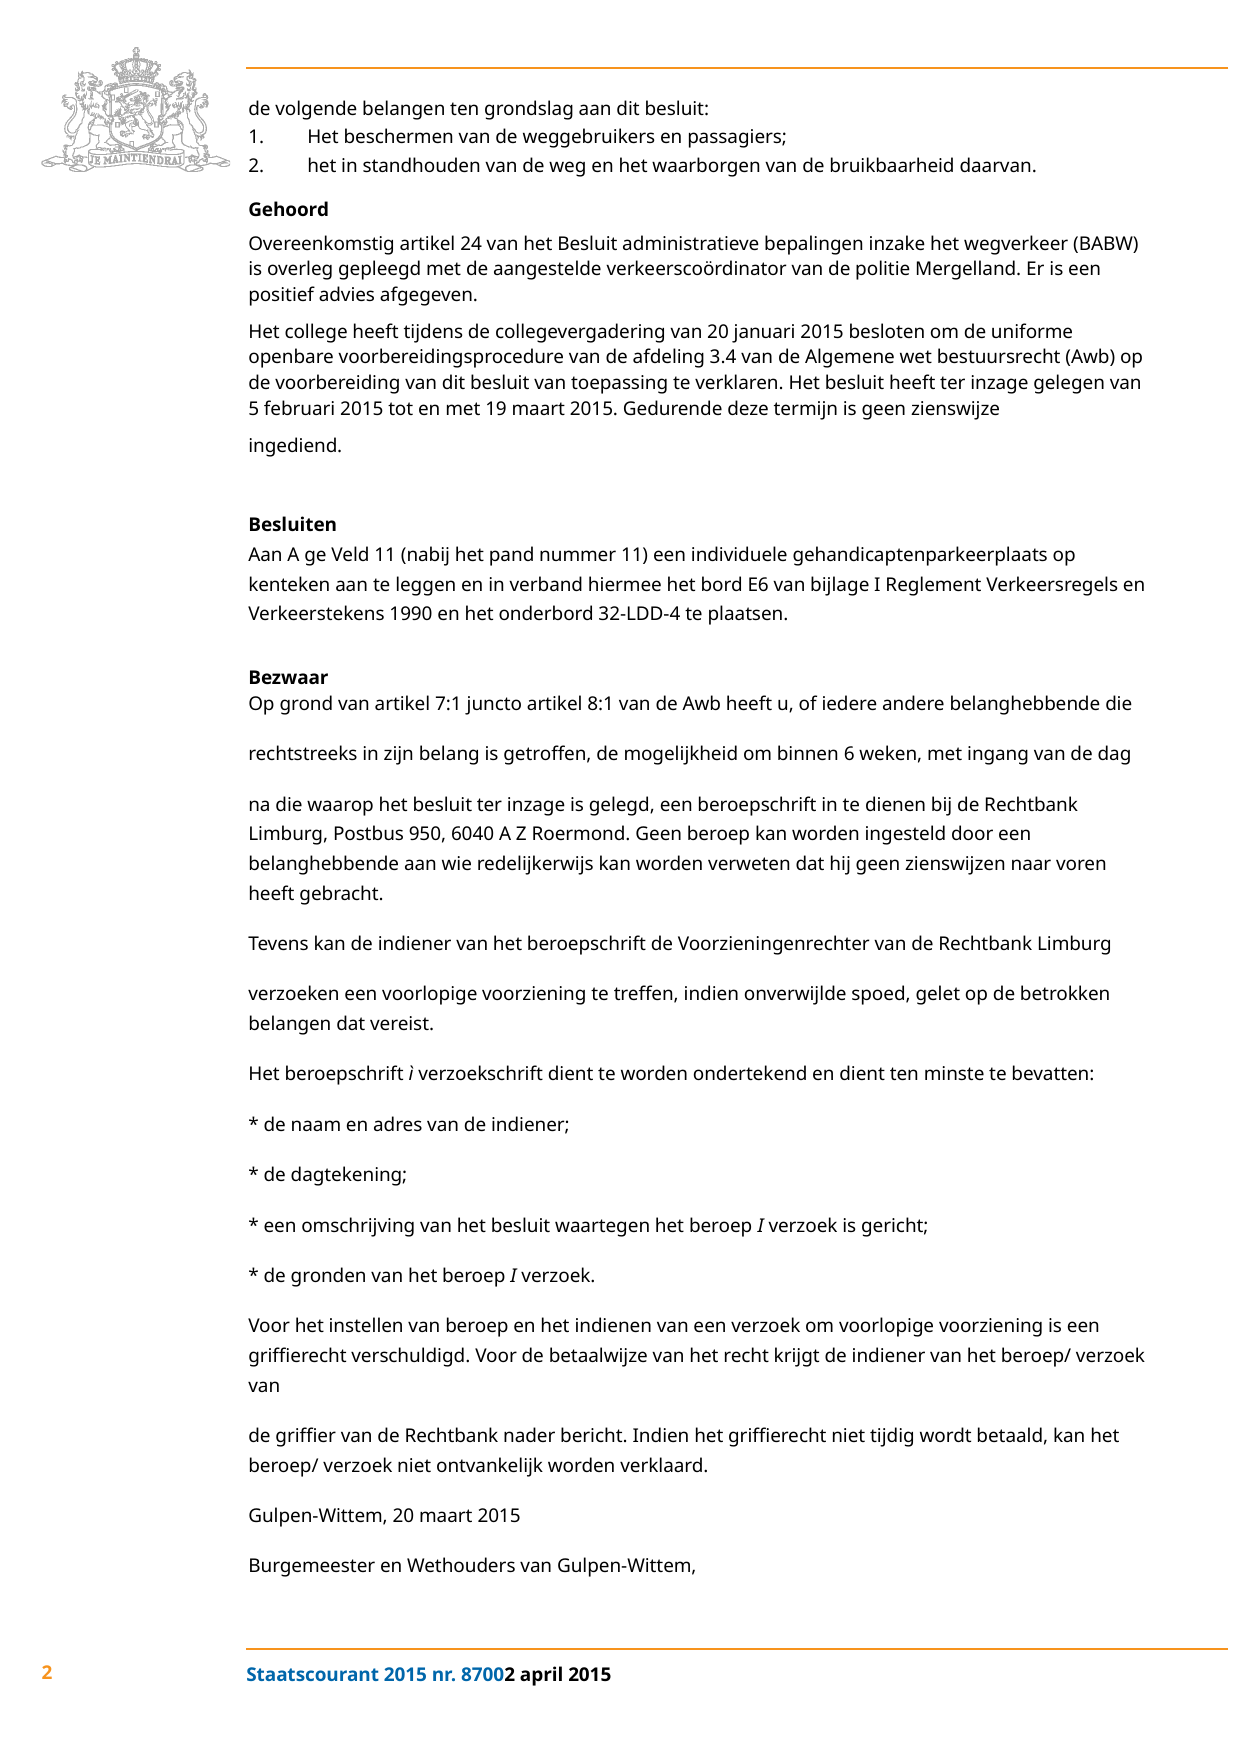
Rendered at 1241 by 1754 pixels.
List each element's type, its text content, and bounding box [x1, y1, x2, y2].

text Aan A ge Veld 11 (nabij het pand nummer 11) een individuele gehandicaptenparkeerplaats op kenteken aan te leggen en in verband hiermee het bord E6 van bijlage I Reglement Verkeersregels en Verkeerstekens 1990 en het onderbord 32-LDD-4 te plaatsen. [248, 541, 1152, 626]
text ingediend. [248, 432, 1152, 458]
text Het beroepschrift ì verzoekschrift dient te worden ondertekend en dient ten minste te bevatten: [248, 1061, 1152, 1086]
text de griffier van de Rechtbank nader bericht. Indien het griffierecht niet tijdig wordt betaald, kan het beroep/ verzoek niet ontvankelijk worden verklaard. [248, 1422, 1152, 1477]
text na die waarop het besluit ter inzage is gelegd, een beroepschrift in te dienen bij de Rechtbank Limburg, Postbus 950, 6040 A Z Roermond. Geen beroep kan worden ingesteld door een belanghebbende aan wie redelijkerwijs kan worden verweten dat hij geen zienswijzen naar voren heeft gebracht. [248, 791, 1152, 905]
text Op grond van artikel 7:1 juncto artikel 8:1 van de Awb heeft u, of iedere andere belanghebbende die [248, 690, 1152, 716]
list het in standhouden van de weg en het waarborgen van de bruikbaarheid daarvan. [248, 153, 1152, 178]
picture [41, 47, 231, 172]
text * de gronden van het beroep I verzoek. [248, 1262, 1152, 1288]
text Gehoord [248, 196, 1152, 222]
text verzoeken een voorlopige voorziening te treffen, indien onverwijlde spoed, gelet op de betrokken belangen dat vereist. [248, 981, 1152, 1036]
text Voor het instellen van beroep en het indienen van een verzoek om voorlopige voorziening is een griffierecht verschuldigd. Voor de betaalwijze van het recht krijgt de indiener van het beroep/ verzoek van [248, 1313, 1152, 1397]
text Het college heeft tijdens de collegevergadering van 20 januari 2015 besloten om de uniforme openbare voorbereidingsprocedure van de afdeling 3.4 van de Algemene wet bestuursrecht (Awb) op de voorbereiding van dit besluit van toepassing te verklaren. Het besluit heeft ter inzage gelegen van 5 februari 2015 tot en met 19 maart 2015. Gedurende deze termijn is geen zienswijze [248, 318, 1152, 421]
text Besluiten [248, 512, 1152, 537]
text * de naam en adres van de indiener; [248, 1111, 1152, 1137]
text Bezwaar [248, 664, 1152, 690]
text rechtstreeks in zijn belang is getroffen, de mogelijkheid om binnen 6 weken, met ingang van de dag [248, 741, 1152, 766]
text Gulpen-Wittem, 20 maart 2015 [248, 1502, 1152, 1528]
text Burgemeester en Wethouders van Gulpen-Wittem, [248, 1553, 1152, 1578]
text * de dagtekening; [248, 1161, 1152, 1187]
text * een omschrijving van het besluit waartegen het beroep I verzoek is gericht; [248, 1212, 1152, 1237]
list Het beschermen van de weggebruikers en passagiers; [248, 123, 1152, 149]
text de volgende belangen ten grondslag aan dit besluit: [248, 95, 1152, 121]
text Overeenkomstig artikel 24 van het Besluit administratieve bepalingen inzake het wegverkeer (BABW) is overleg gepleegd met de aangestelde verkeerscoördinator van de politie Mergelland. Er is een positief advies afgegeven. [248, 230, 1152, 307]
text Tevens kan de indiener van het beroepschrift de Voorzieningenrechter van de Rechtbank Limburg [248, 930, 1152, 956]
